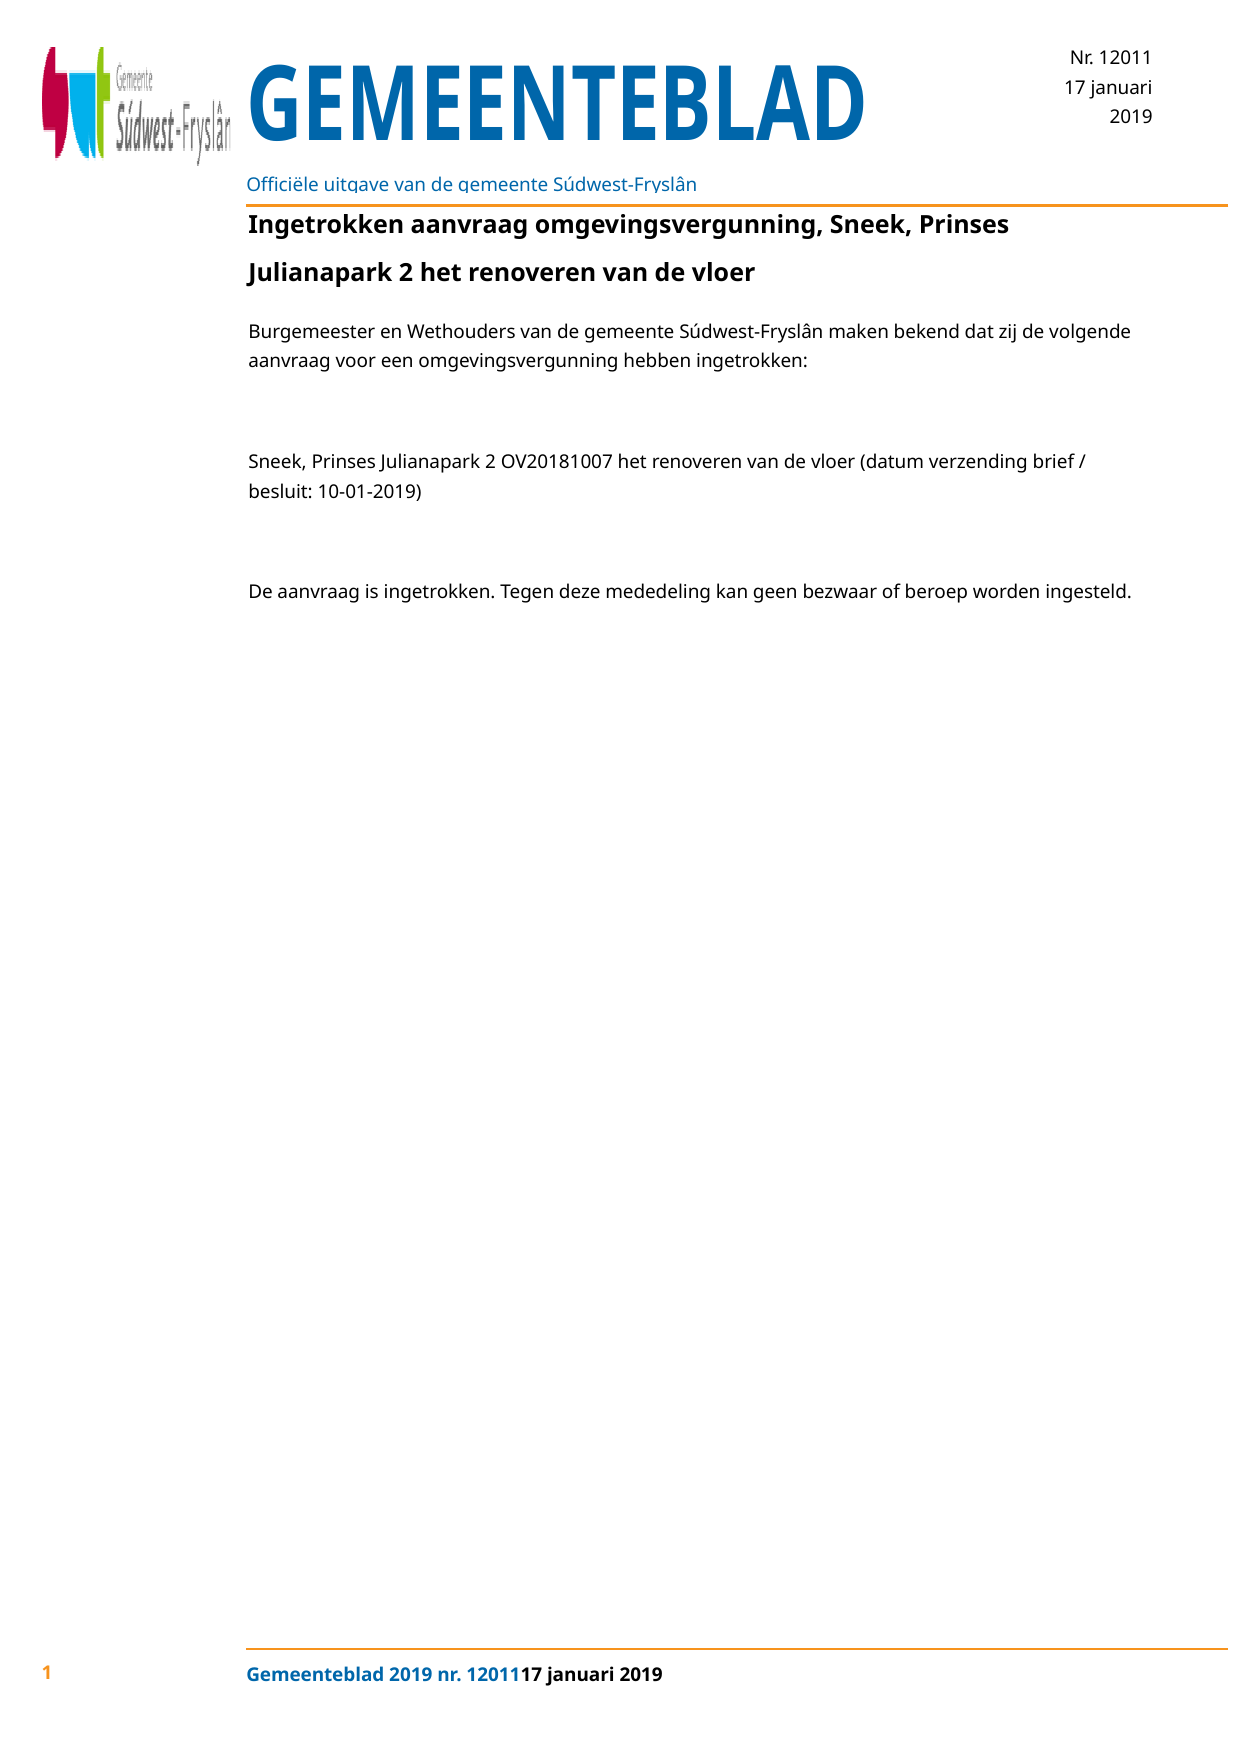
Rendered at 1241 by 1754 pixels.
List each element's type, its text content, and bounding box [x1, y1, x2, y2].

text Ingetrokken aanvraag omgevingsvergunning, Sneek, Prinses Julianapark 2 het renoveren van de vloer [248, 207, 1152, 288]
text Burgemeester en Wethouders van de gemeente Súdwest-Fryslân maken bekend dat zij de volgende aanvraag voor een omgevingsvergunning hebben ingetrokken: [248, 318, 1152, 373]
picture [41, 47, 231, 172]
text De aanvraag is ingetrokken. Tegen deze mededeling kan geen bezwaar of beroep worden ingesteld. [248, 579, 1152, 604]
text Sneek, Prinses Julianapark 2 OV20181007 het renoveren van de vloer (datum verzending brief / besluit: 10-01-2019) [248, 448, 1152, 504]
